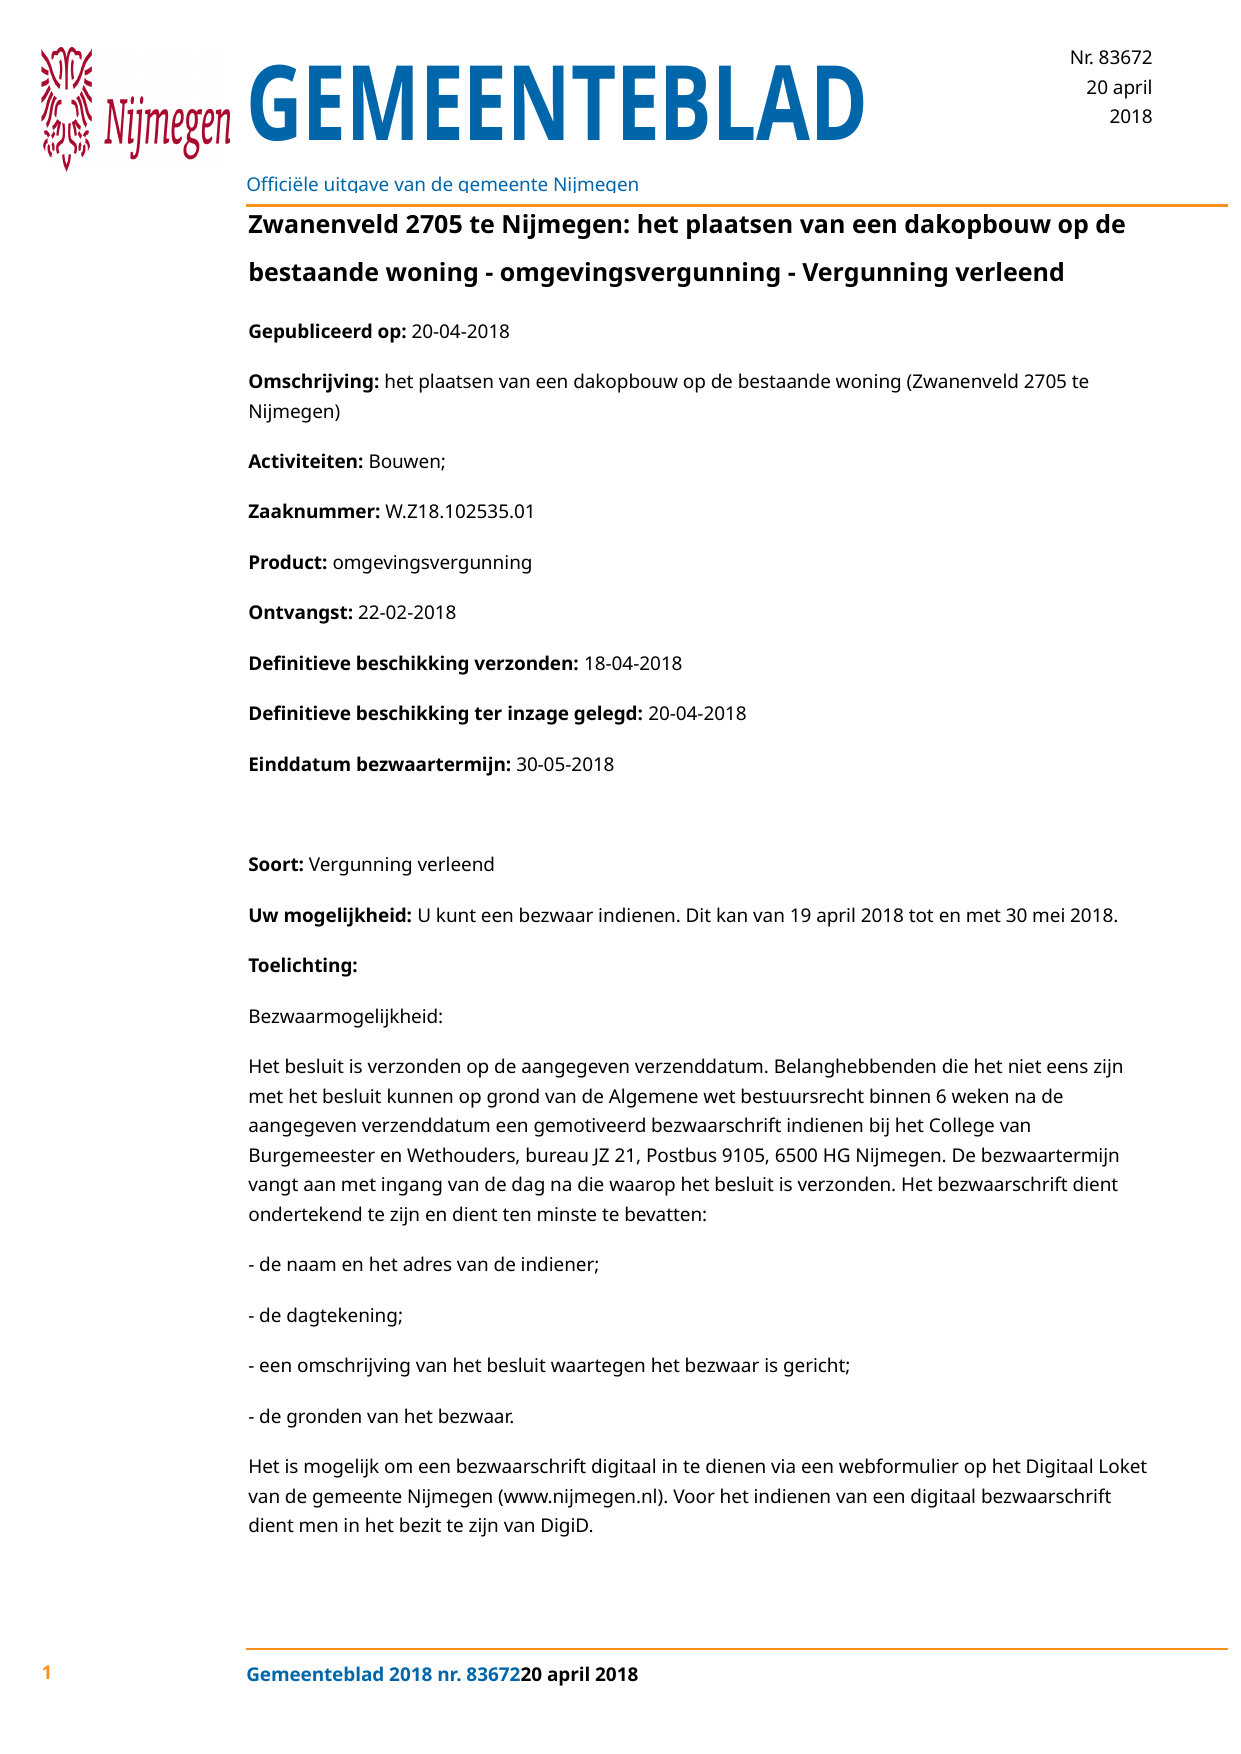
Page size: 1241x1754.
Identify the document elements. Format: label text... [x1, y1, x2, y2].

text Ontvangst: 22-02-2018 [248, 599, 1152, 625]
text Het besluit is verzonden op de aangegeven verzenddatum. Belanghebbenden die het niet eens zijn met het besluit kunnen op grond van de Algemene wet bestuursrecht binnen 6 weken na de aangegeven verzenddatum een gemotiveerd bezwaarschrift indienen bij het College van Burgemeester en Wethouders, bureau JZ 21, Postbus 9105, 6500 HG Nijmegen. De bezwaartermijn vangt aan met ingang van de dag na die waarop het besluit is verzonden. Het bezwaarschrift dient ondertekend te zijn en dient ten minste te bevatten: [248, 1053, 1152, 1227]
text - de gronden van het bezwaar. [248, 1403, 1152, 1429]
text - een omschrijving van het besluit waartegen het bezwaar is gericht; [248, 1352, 1152, 1378]
text Definitieve beschikking ter inzage gelegd: 20-04-2018 [248, 700, 1152, 726]
text Einddatum bezwaartermijn: 30-05-2018 [248, 751, 1152, 777]
picture [41, 47, 231, 172]
text Zaaknummer: W.Z18.102535.01 [248, 499, 1152, 524]
text Het is mogelijk om een bezwaarschrift digitaal in te dienen via een webformulier op het Digitaal Loket van de gemeente Nijmegen (www.nijmegen.nl). Voor het indienen van een digitaal bezwaarschrift dient men in het bezit te zijn van DigiD. [248, 1453, 1152, 1538]
text Product: omgevingsvergunning [248, 549, 1152, 575]
text Definitieve beschikking verzonden: 18-04-2018 [248, 650, 1152, 676]
text Omschrijving: het plaatsen van een dakopbouw op de bestaande woning (Zwanenveld 2705 te Nijmegen) [248, 368, 1152, 424]
text - de naam en het adres van de indiener; [248, 1252, 1152, 1277]
text Soort: Vergunning verleend [248, 852, 1152, 877]
text - de dagtekening; [248, 1302, 1152, 1328]
text Toelichting: [248, 952, 1152, 978]
text Uw mogelijkheid: U kunt een bezwaar indienen. Dit kan van 19 april 2018 tot en met 30 mei 2018. [248, 902, 1152, 928]
text Activiteiten: Bouwen; [248, 448, 1152, 474]
text Gepubliceerd op: 20-04-2018 [248, 318, 1152, 344]
text Bezwaarmogelijkheid: [248, 1003, 1152, 1029]
text Zwanenveld 2705 te Nijmegen: het plaatsen van een dakopbouw op de bestaande woning - omgevingsvergunning - Vergunning verleend [248, 207, 1152, 288]
